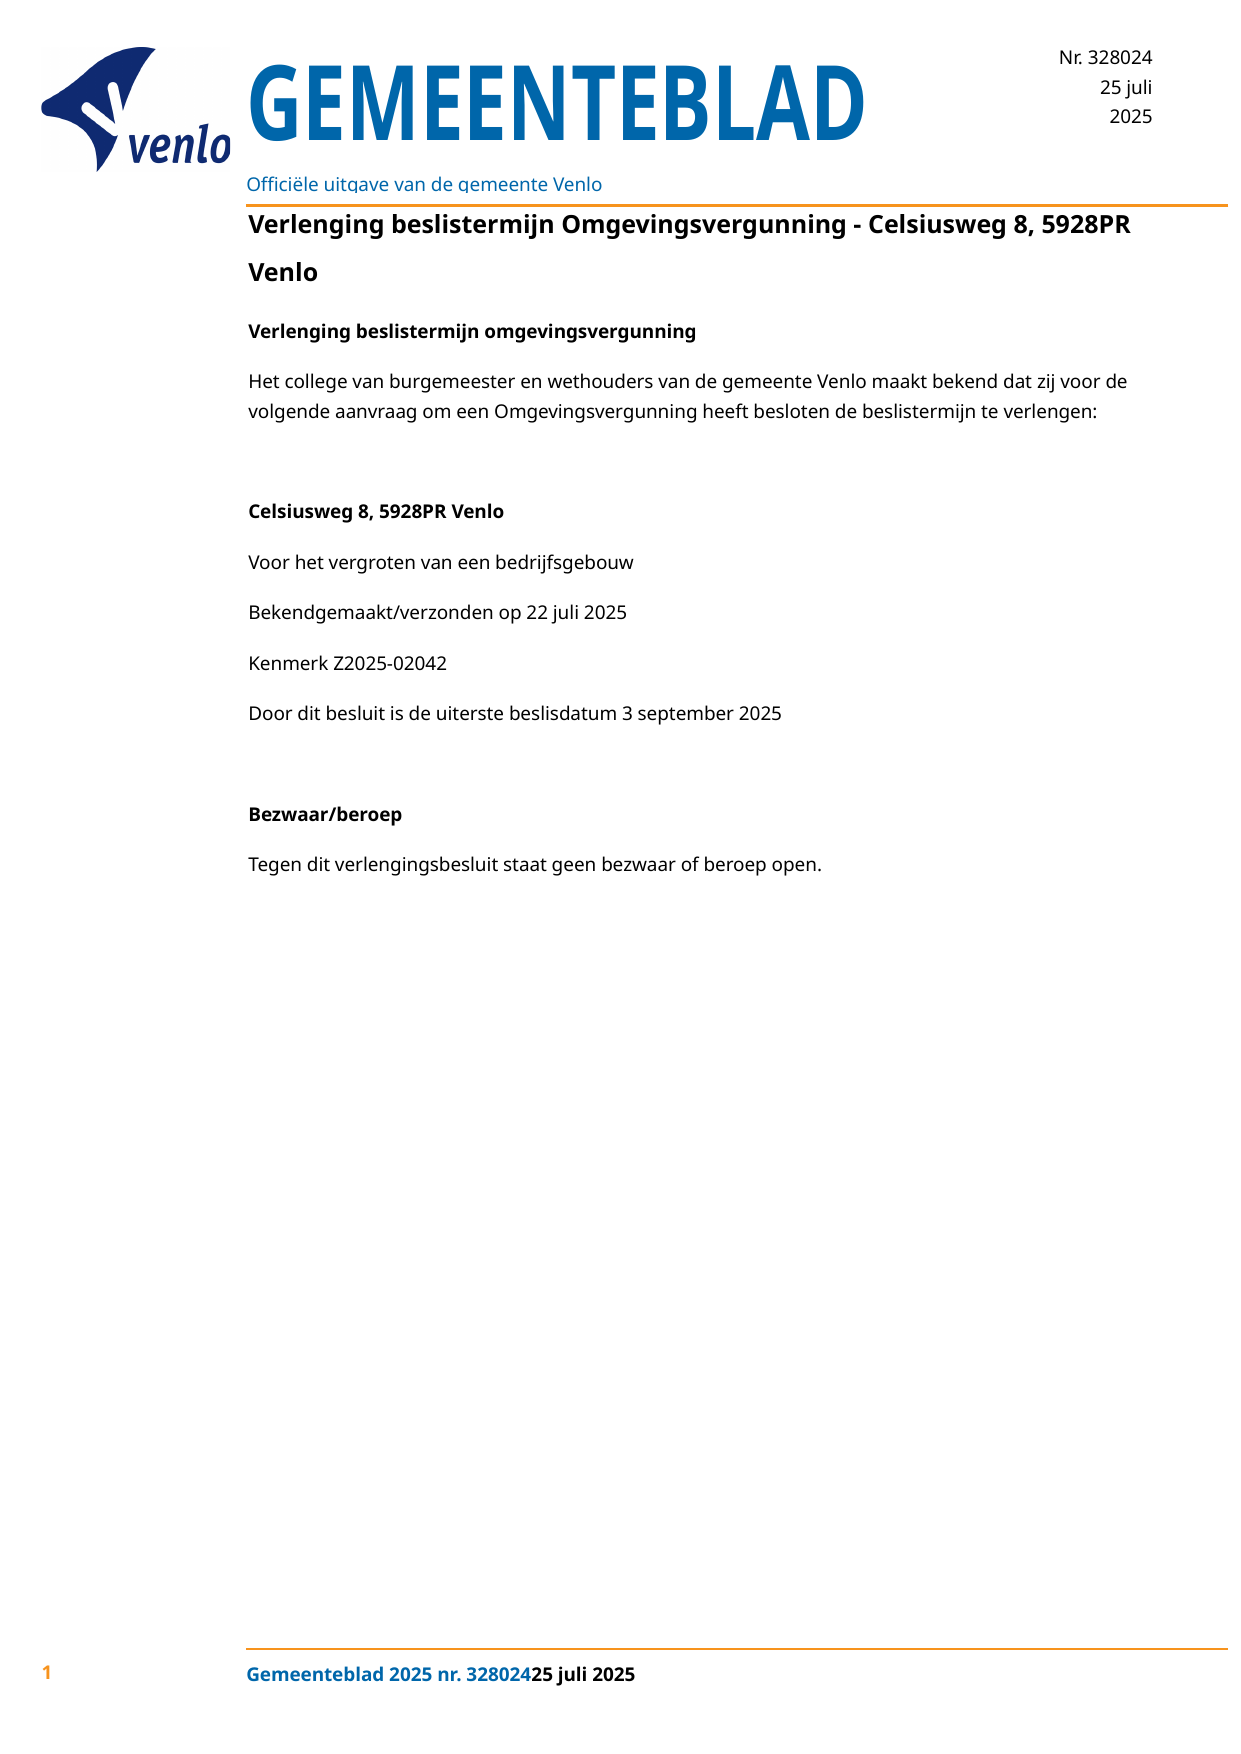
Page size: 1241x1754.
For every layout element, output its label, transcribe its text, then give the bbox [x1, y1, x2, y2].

text Het college van burgemeester en wethouders van de gemeente Venlo maakt bekend dat zij voor de volgende aanvraag om een Omgevingsvergunning heeft besloten de beslistermijn te verlengen: [248, 368, 1152, 424]
text Verlenging beslistermijn Omgevingsvergunning - Celsiusweg 8, 5928PR Venlo [248, 207, 1152, 288]
text Bezwaar/beroep [248, 801, 1152, 827]
text Door dit besluit is de uiterste beslisdatum 3 september 2025 [248, 700, 1152, 726]
text Celsiusweg 8, 5928PR Venlo [248, 499, 1152, 524]
text Bekendgemaakt/verzonden op 22 juli 2025 [248, 599, 1152, 625]
text Voor het vergroten van een bedrijfsgebouw [248, 549, 1152, 575]
text Kenmerk Z2025-02042 [248, 650, 1152, 676]
text Tegen dit verlengingsbesluit staat geen bezwaar of beroep open. [248, 852, 1152, 877]
picture [41, 47, 231, 172]
text Verlenging beslistermijn omgevingsvergunning [248, 318, 1152, 344]
